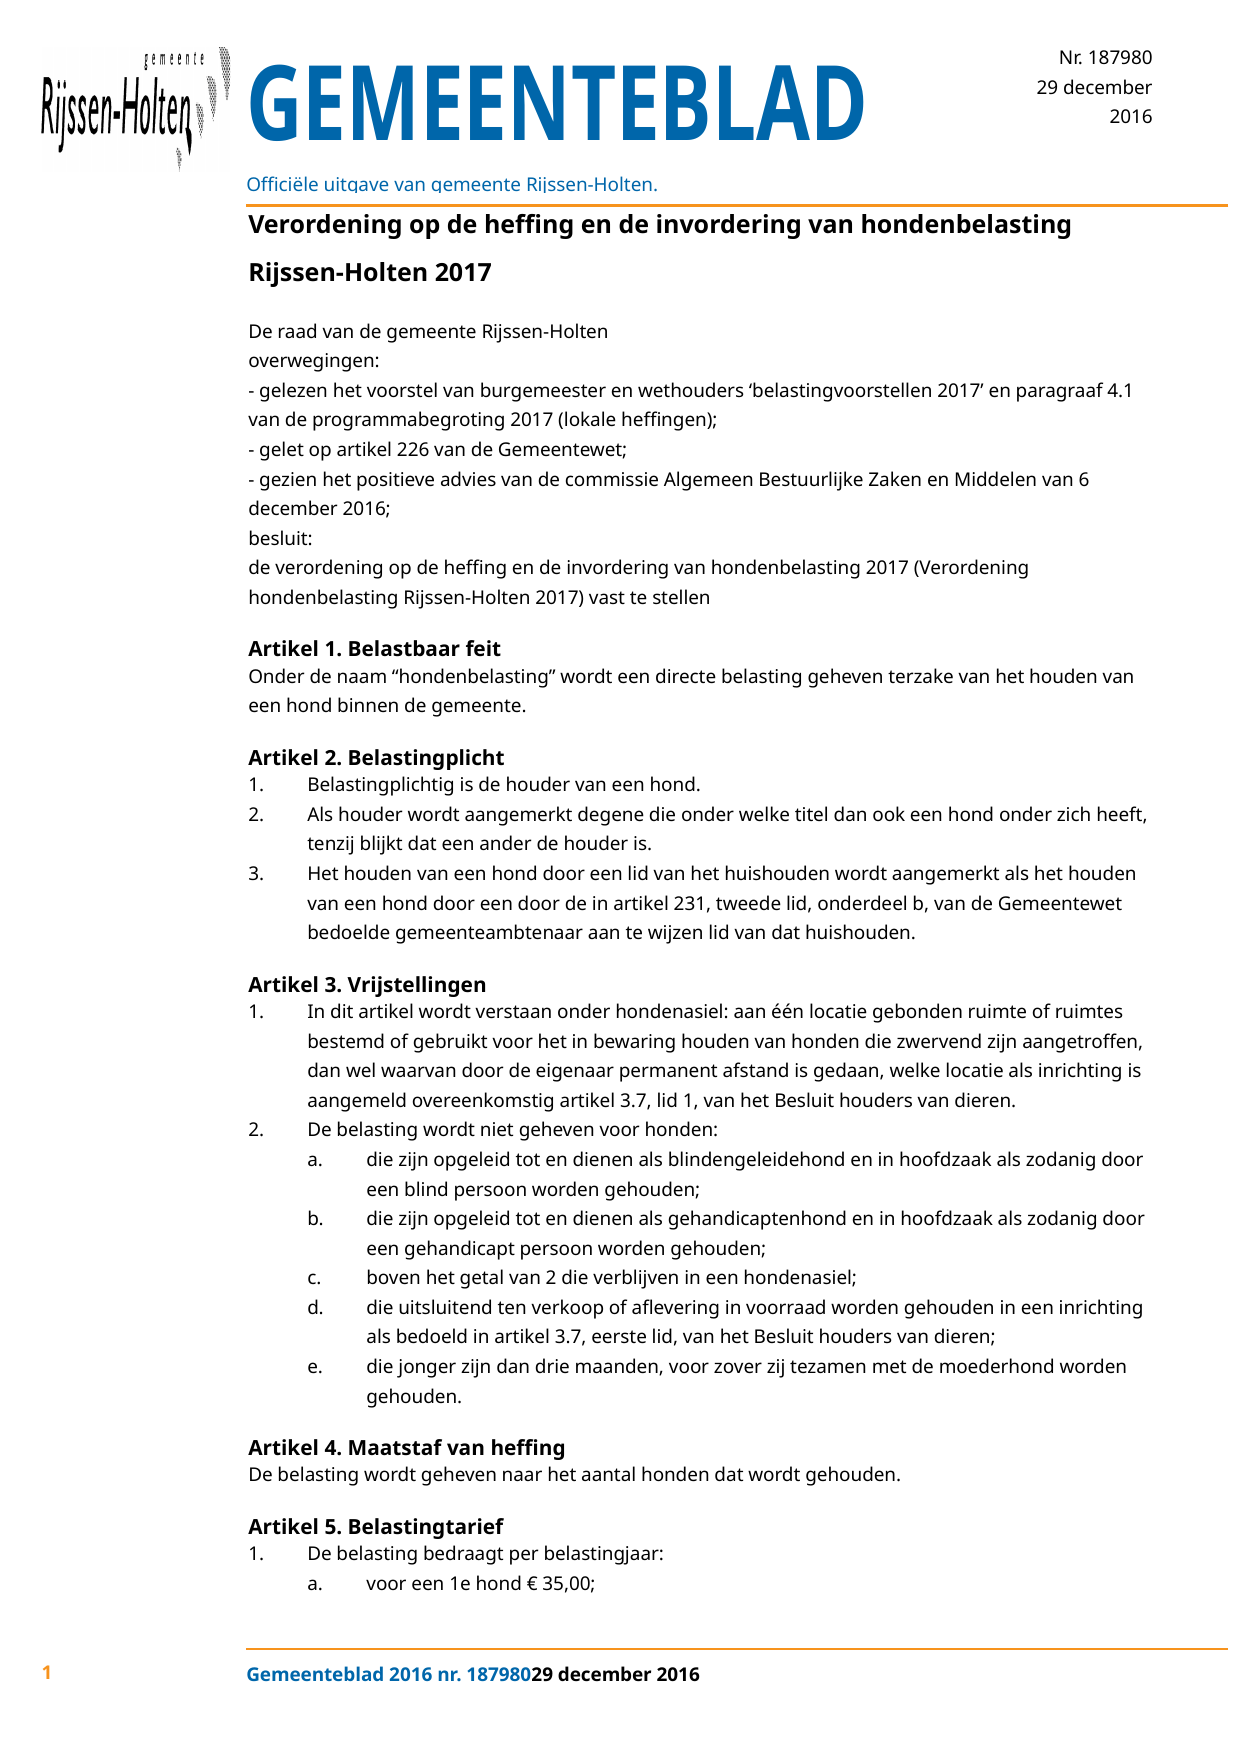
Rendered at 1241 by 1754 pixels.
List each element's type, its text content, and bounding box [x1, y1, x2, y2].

picture [41, 47, 231, 172]
text Artikel 4. Maatstaf van heffing [248, 1433, 1152, 1462]
list Belastingplichtig is de houder van een hond. [248, 771, 1152, 797]
list Het houden van een hond door een lid van het huishouden wordt aangemerkt als het houden van een hond door een door de in artikel 231, tweede lid, onderdeel b, van de Gemeentewet bedoelde gemeenteambtenaar aan te wijzen lid van dat huishouden. [248, 860, 1152, 945]
text besluit: [248, 525, 1152, 551]
text Verordening op de heffing en de invordering van hondenbelasting Rijssen-Holten 2017 [248, 207, 1152, 288]
list boven het getal van 2 die verblijven in een hondenasiel; [307, 1264, 1152, 1290]
text Artikel 3. Vrijstellingen [248, 970, 1152, 998]
text de verordening op de heffing en de invordering van hondenbelasting 2017 (Verordening hondenbelasting Rijssen-Holten 2017) vast te stellen [248, 554, 1152, 610]
list voor een 1e hond € 35,00; [307, 1570, 1152, 1596]
text - gelet op artikel 226 van de Gemeentewet; [248, 436, 1152, 462]
text De raad van de gemeente Rijssen-Holten [248, 318, 1152, 344]
text De belasting wordt geheven naar het aantal honden dat wordt gehouden. [248, 1462, 1152, 1487]
list die jonger zijn dan drie maanden, voor zover zij tezamen met de moederhond worden gehouden. [307, 1353, 1152, 1408]
list Als houder wordt aangemerkt degene die onder welke titel dan ook een hond onder zich heeft, tenzij blijkt dat een ander de houder is. [248, 801, 1152, 856]
text Onder de naam “hondenbelasting” wordt een directe belasting geheven terzake van het houden van een hond binnen de gemeente. [248, 663, 1152, 718]
text - gelezen het voorstel van burgemeester en wethouders ‘belastingvoorstellen 2017’ en paragraaf 4.1 van de programmabegroting 2017 (lokale heffingen); [248, 377, 1152, 432]
text - gezien het positieve advies van de commissie Algemeen Bestuurlijke Zaken en Middelen van 6 december 2016; [248, 466, 1152, 521]
text Artikel 2. Belastingplicht [248, 743, 1152, 771]
list De belasting wordt niet geheven voor honden: [248, 1117, 1152, 1142]
list De belasting bedraagt per belastingjaar: [248, 1541, 1152, 1566]
list In dit artikel wordt verstaan onder hondenasiel: aan één locatie gebonden ruimte of ruimtes bestemd of gebruikt voor het in bewaring houden van honden die zwervend zijn aangetroffen, dan wel waarvan door de eigenaar permanent afstand is gedaan, welke locatie als inrichting is aangemeld overeenkomstig artikel 3.7, lid 1, van het Besluit houders van dieren. [248, 998, 1152, 1113]
text Artikel 1. Belastbaar feit [248, 634, 1152, 663]
list die zijn opgeleid tot en dienen als blindengeleidehond en in hoofdzaak als zodanig door een blind persoon worden gehouden; [307, 1146, 1152, 1201]
text Artikel 5. Belastingtarief [248, 1512, 1152, 1541]
list die uitsluitend ten verkoop of aflevering in voorraad worden gehouden in een inrichting als bedoeld in artikel 3.7, eerste lid, van het Besluit houders van dieren; [307, 1294, 1152, 1349]
list die zijn opgeleid tot en dienen als gehandicaptenhond en in hoofdzaak als zodanig door een gehandicapt persoon worden gehouden; [307, 1205, 1152, 1261]
text overwegingen: [248, 347, 1152, 373]
